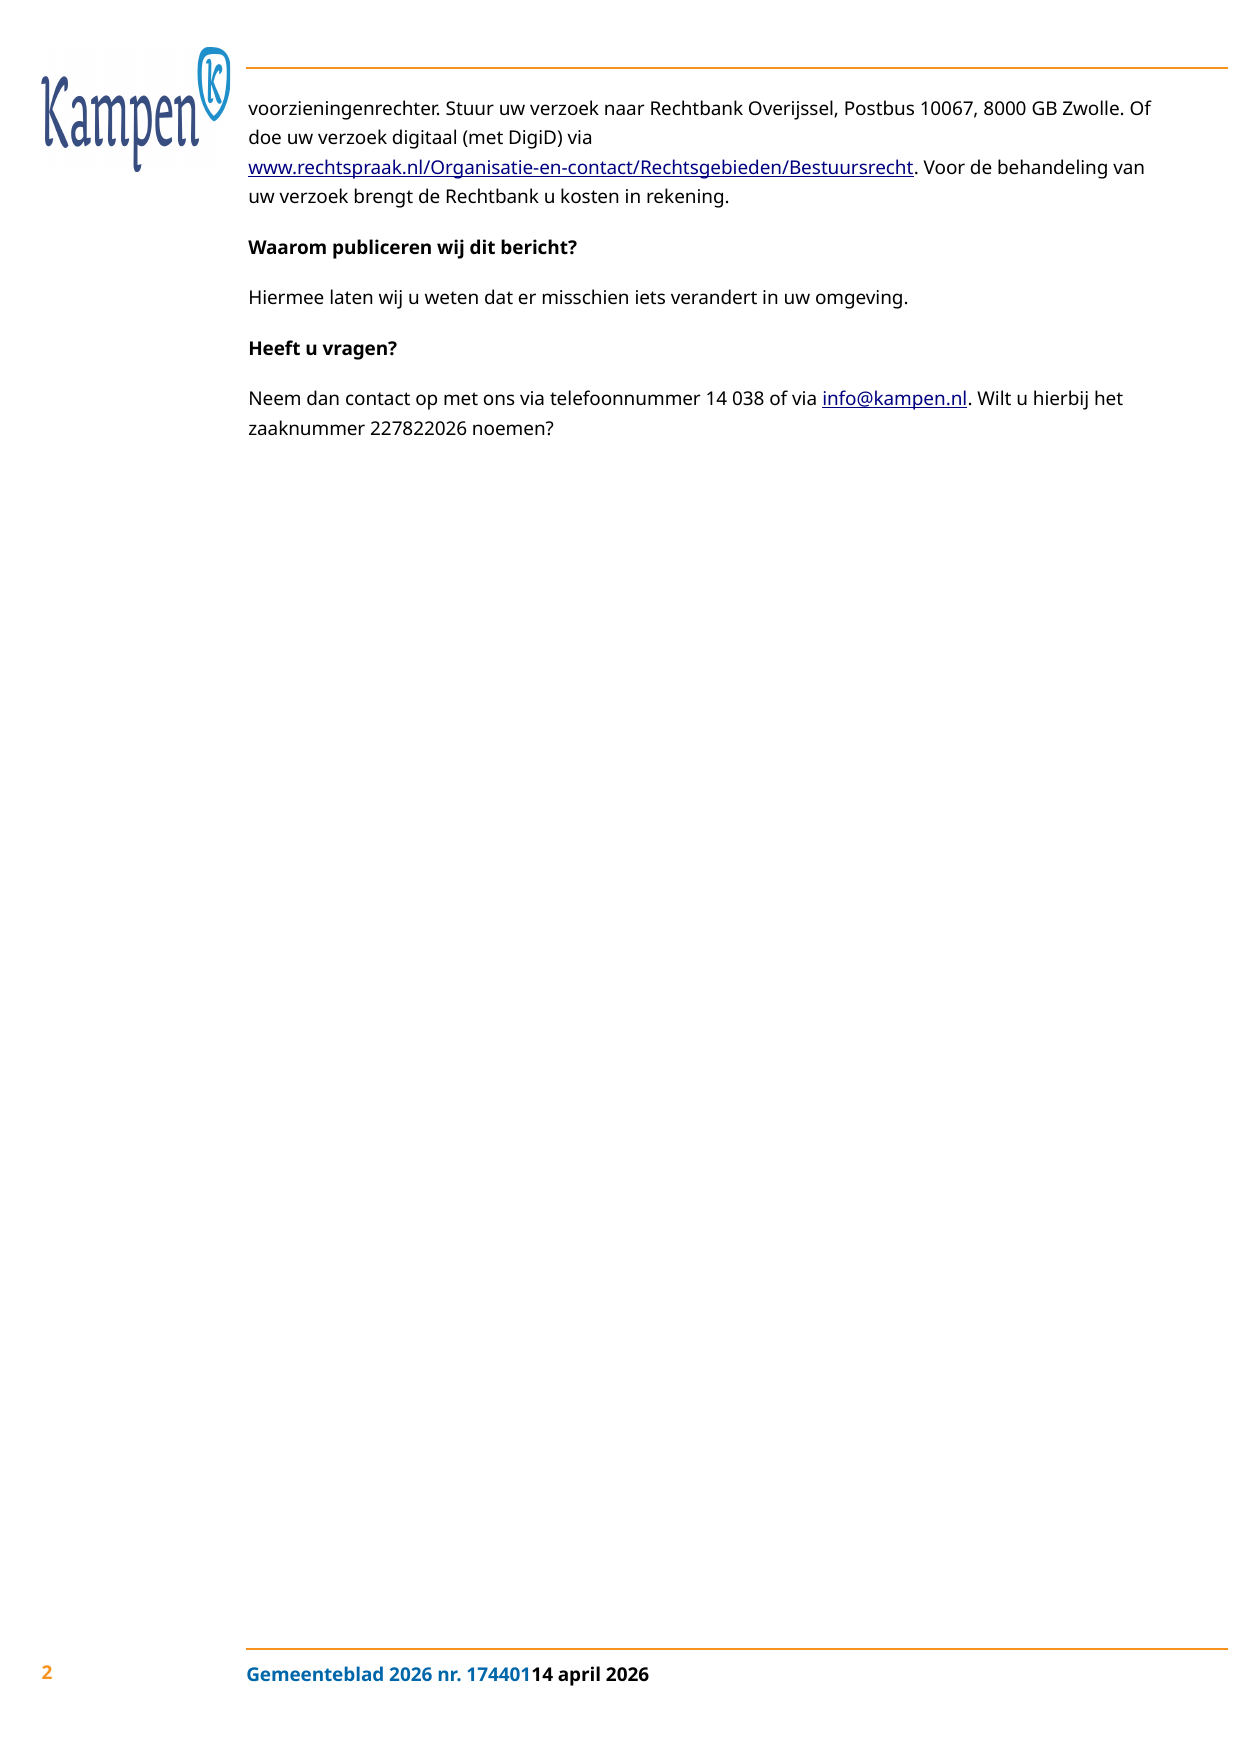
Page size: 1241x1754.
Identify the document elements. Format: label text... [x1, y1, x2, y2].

text voorzieningenrechter. Stuur uw verzoek naar Rechtbank Overijssel, Postbus 10067, 8000 GB Zwolle. Of doe uw verzoek digitaal (met DigiD) via www.rechtspraak.nl/Organisatie-en-contact/Rechtsgebieden/Bestuursrecht. Voor de behandeling van uw verzoek brengt de Rechtbank u kosten in rekening. [248, 95, 1152, 209]
picture [41, 47, 231, 172]
text Heeft u vragen? [248, 335, 1152, 361]
text Waarom publiceren wij dit bericht? [248, 234, 1152, 260]
text Hiermee laten wij u weten dat er misschien iets verandert in uw omgeving. [248, 284, 1152, 310]
text Neem dan contact op met ons via telefoonnummer 14 038 of via info@kampen.nl. Wilt u hierbij het zaaknummer 227822026 noemen? [248, 385, 1152, 441]
